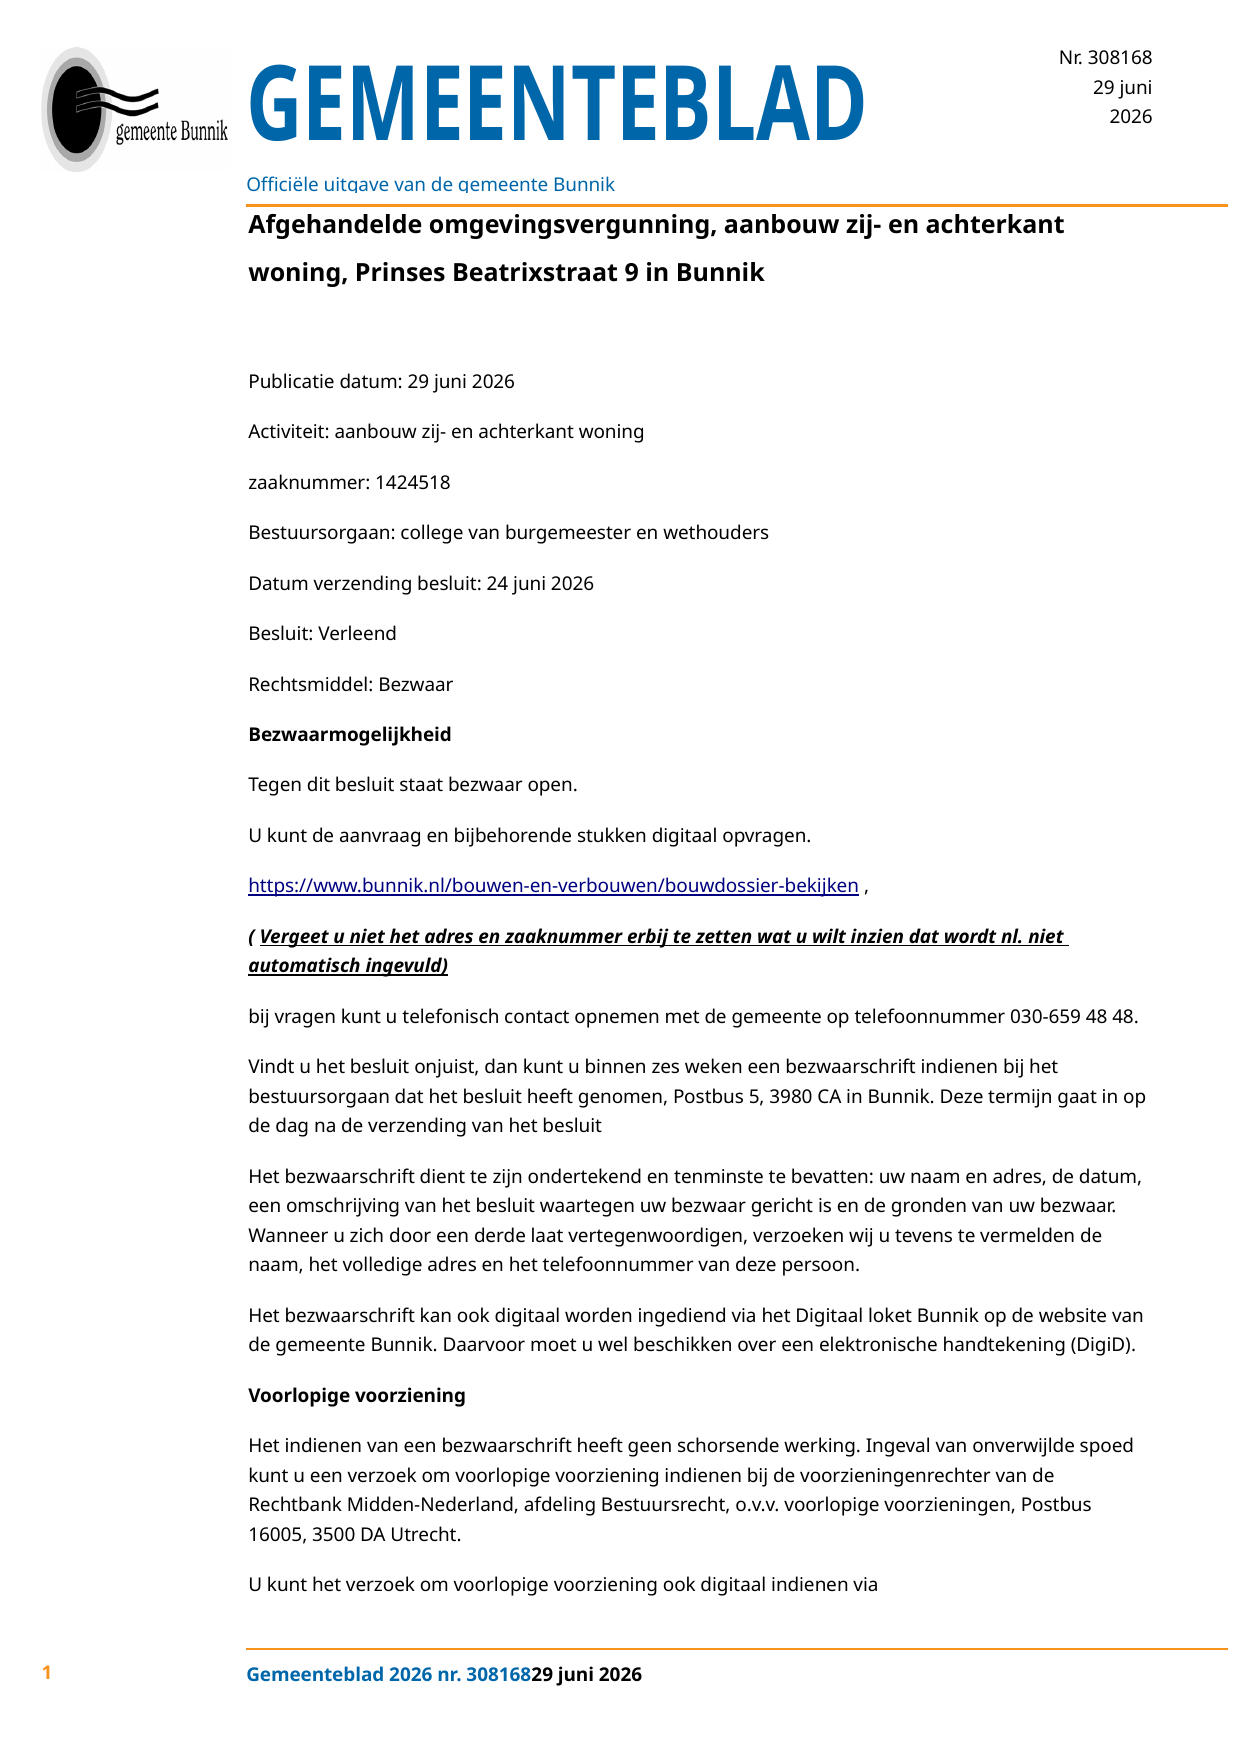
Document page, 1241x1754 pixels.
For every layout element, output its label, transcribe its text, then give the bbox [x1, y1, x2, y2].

text Bestuursorgaan: college van burgemeester en wethouders [248, 519, 1152, 545]
text U kunt de aanvraag en bijbehorende stukken digitaal opvragen. [248, 822, 1152, 848]
text Afgehandelde omgevingsvergunning, aanbouw zij- en achterkant woning, Prinses Beatrixstraat 9 in Bunnik [248, 207, 1152, 288]
text Datum verzending besluit: 24 juni 2026 [248, 570, 1152, 596]
text Besluit: Verleend [248, 620, 1152, 646]
text Het bezwaarschrift kan ook digitaal worden ingediend via het Digitaal loket Bunnik op de website van de gemeente Bunnik. Daarvoor moet u wel beschikken over een elektronische handtekening (DigiD). [248, 1302, 1152, 1357]
text Bezwaarmogelijkheid [248, 721, 1152, 747]
picture [41, 47, 231, 172]
text Voorlopige voorziening [248, 1382, 1152, 1408]
text ( Vergeet u niet het adres en zaaknummer erbij te zetten wat u wilt inzien dat wordt nl. niet automatisch ingevuld) [248, 923, 1152, 978]
text Publicatie datum: 29 juni 2026 [248, 368, 1152, 394]
text https://www.bunnik.nl/bouwen-en-verbouwen/bouwdossier-bekijken , [248, 872, 1152, 898]
text Vindt u het besluit onjuist, dan kunt u binnen zes weken een bezwaarschrift indienen bij het bestuursorgaan dat het besluit heeft genomen, Postbus 5, 3980 CA in Bunnik. Deze termijn gaat in op de dag na de verzending van het besluit [248, 1053, 1152, 1138]
text zaaknummer: 1424518 [248, 469, 1152, 495]
text U kunt het verzoek om voorlopige voorziening ook digitaal indienen via [248, 1572, 1152, 1597]
text Rechtsmiddel: Bezwaar [248, 671, 1152, 697]
text bij vragen kunt u telefonisch contact opnemen met de gemeente op telefoonnummer 030-659 48 48. [248, 1003, 1152, 1029]
text Het bezwaarschrift dient te zijn ondertekend en tenminste te bevatten: uw naam en adres, de datum, een omschrijving van het besluit waartegen uw bezwaar gericht is en de gronden van uw bezwaar. Wanneer u zich door een derde laat vertegenwoordigen, verzoeken wij u tevens te vermelden de naam, het volledige adres en het telefoonnummer van deze persoon. [248, 1163, 1152, 1277]
text Activiteit: aanbouw zij- en achterkant woning [248, 419, 1152, 444]
text Tegen dit besluit staat bezwaar open. [248, 772, 1152, 797]
text Het indienen van een bezwaarschrift heeft geen schorsende werking. Ingeval van onverwijlde spoed kunt u een verzoek om voorlopige voorziening indienen bij de voorzieningenrechter van de Rechtbank Midden-Nederland, afdeling Bestuursrecht, o.v.v. voorlopige voorzieningen, Postbus 16005, 3500 DA Utrecht. [248, 1432, 1152, 1547]
